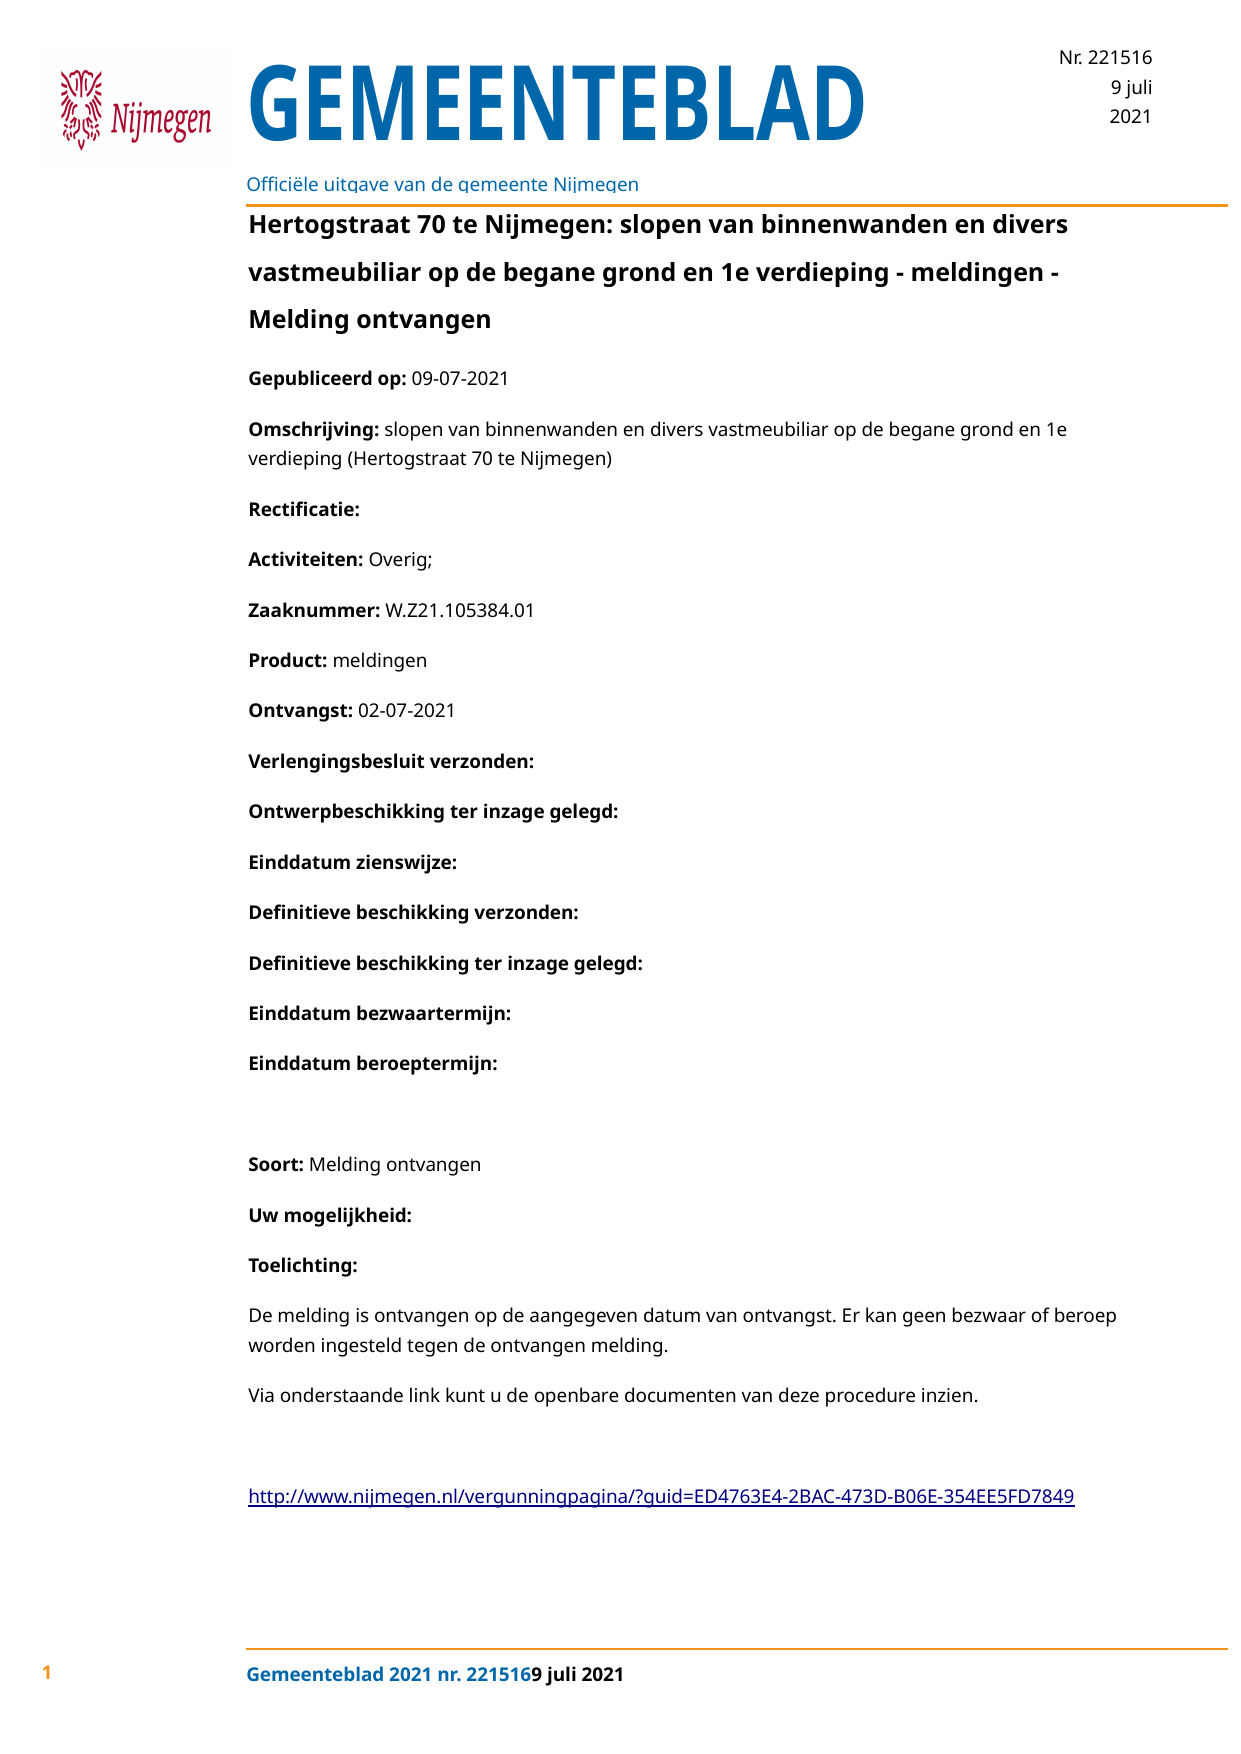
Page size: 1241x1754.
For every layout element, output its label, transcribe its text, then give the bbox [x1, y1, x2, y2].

text Rectificatie: [248, 496, 1152, 522]
text Verlengingsbesluit verzonden: [248, 748, 1152, 774]
picture [41, 47, 231, 172]
text Ontwerpbeschikking ter inzage gelegd: [248, 798, 1152, 824]
text Definitieve beschikking ter inzage gelegd: [248, 950, 1152, 975]
text Uw mogelijkheid: [248, 1202, 1152, 1227]
text Activiteiten: Overig; [248, 546, 1152, 572]
text Toelichting: [248, 1252, 1152, 1278]
text Omschrijving: slopen van binnenwanden en divers vastmeubiliar op de begane grond en 1e verdieping (Hertogstraat 70 te Nijmegen) [248, 416, 1152, 471]
text Definitieve beschikking verzonden: [248, 899, 1152, 925]
text Gepubliceerd op: 09-07-2021 [248, 366, 1152, 391]
text Ontvangst: 02-07-2021 [248, 698, 1152, 723]
text De melding is ontvangen op de aangegeven datum van ontvangst. Er kan geen bezwaar of beroep worden ingesteld tegen de ontvangen melding. [248, 1303, 1152, 1358]
text Einddatum bezwaartermijn: [248, 1000, 1152, 1026]
text http://www.nijmegen.nl/vergunningpagina/?guid=ED4763E4-2BAC-473D-B06E-354EE5FD7849 [248, 1483, 1152, 1509]
text Einddatum beroeptermijn: [248, 1051, 1152, 1076]
text Einddatum zienswijze: [248, 849, 1152, 874]
text Soort: Melding ontvangen [248, 1151, 1152, 1177]
text Via onderstaande link kunt u de openbare documenten van deze procedure inzien. [248, 1383, 1152, 1408]
text Hertogstraat 70 te Nijmegen: slopen van binnenwanden en divers vastmeubiliar op de begane grond en 1e verdieping - meldingen - Melding ontvangen [248, 207, 1152, 336]
text Product: meldingen [248, 647, 1152, 673]
text Zaaknummer: W.Z21.105384.01 [248, 597, 1152, 622]
